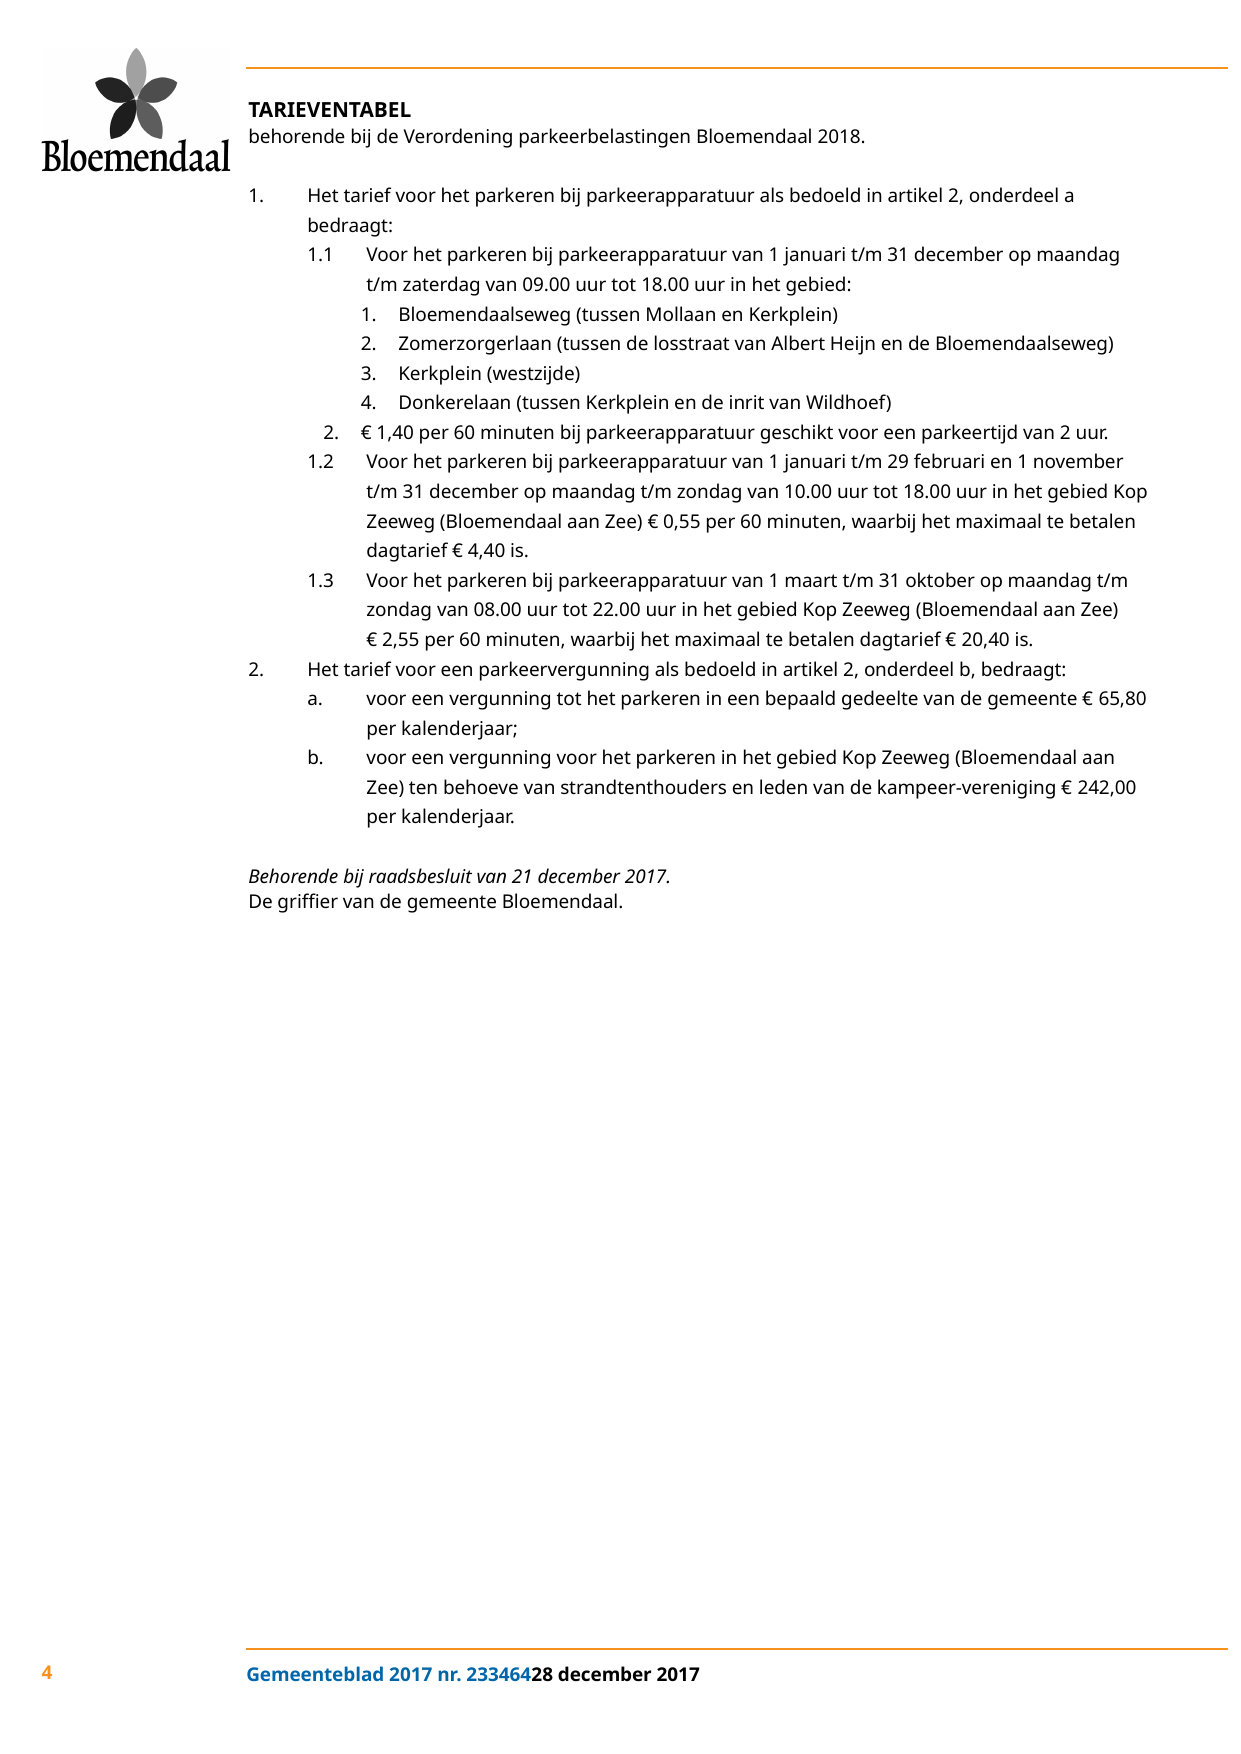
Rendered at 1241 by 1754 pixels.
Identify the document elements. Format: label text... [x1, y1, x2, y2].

list voor een vergunning voor het parkeren in het gebied Kop Zeeweg (Bloemendaal aan Zee) ten behoeve van strandtenthouders en leden van de kampeer-vereniging € 242,00 per kalenderjaar. [307, 744, 1152, 829]
list Donkerelaan (tussen Kerkplein en de inrit van Wildhoef) [361, 389, 1152, 415]
list Zomerzorgerlaan (tussen de losstraat van Albert Heijn en de Bloemendaalseweg) [361, 330, 1152, 356]
list Het tarief voor een parkeervergunning als bedoeld in artikel 2, onderdeel b, bedraagt: [248, 656, 1152, 682]
list Voor het parkeren bij parkeerapparatuur van 1 maart t/m 31 oktober op maandag t/m zondag van 08.00 uur tot 22.00 uur in het gebied Kop Zeeweg (Bloemendaal aan Zee) € 2,55 per 60 minuten, waarbij het maximaal te betalen dagtarief € 20,40 is. [307, 567, 1152, 652]
list Voor het parkeren bij parkeerapparatuur van 1 januari t/m 31 december op maandag t/m zaterdag van 09.00 uur tot 18.00 uur in het gebied: [307, 242, 1152, 297]
text behorende bij de Verordening parkeerbelastingen Bloemendaal 2018. [248, 123, 1152, 149]
list Kerkplein (westzijde) [361, 360, 1152, 386]
text Behorende bij raadsbesluit van 21 december 2017. [248, 863, 1152, 889]
picture [41, 47, 231, 172]
list voor een vergunning tot het parkeren in een bepaald gedeelte van de gemeente € 65,80 per kalenderjaar; [307, 685, 1152, 741]
text De griffier van de gemeente Bloemendaal. [248, 889, 1152, 914]
text TARIEVENTABEL [248, 95, 1152, 123]
list Voor het parkeren bij parkeerapparatuur van 1 januari t/m 29 februari en 1 november t/m 31 december op maandag t/m zondag van 10.00 uur tot 18.00 uur in het gebied Kop Zeeweg (Bloemendaal aan Zee) € 0,55 per 60 minuten, waarbij het maximaal te betalen dagtarief € 4,40 is. [307, 449, 1152, 563]
list € 1,40 per 60 minuten bij parkeerapparatuur geschikt voor een parkeertijd van 2 uur. [323, 419, 1152, 445]
list Bloemendaalseweg (tussen Mollaan en Kerkplein) [361, 301, 1152, 327]
list Het tarief voor het parkeren bij parkeerapparatuur als bedoeld in artikel 2, onderdeel a bedraagt: [248, 182, 1152, 238]
